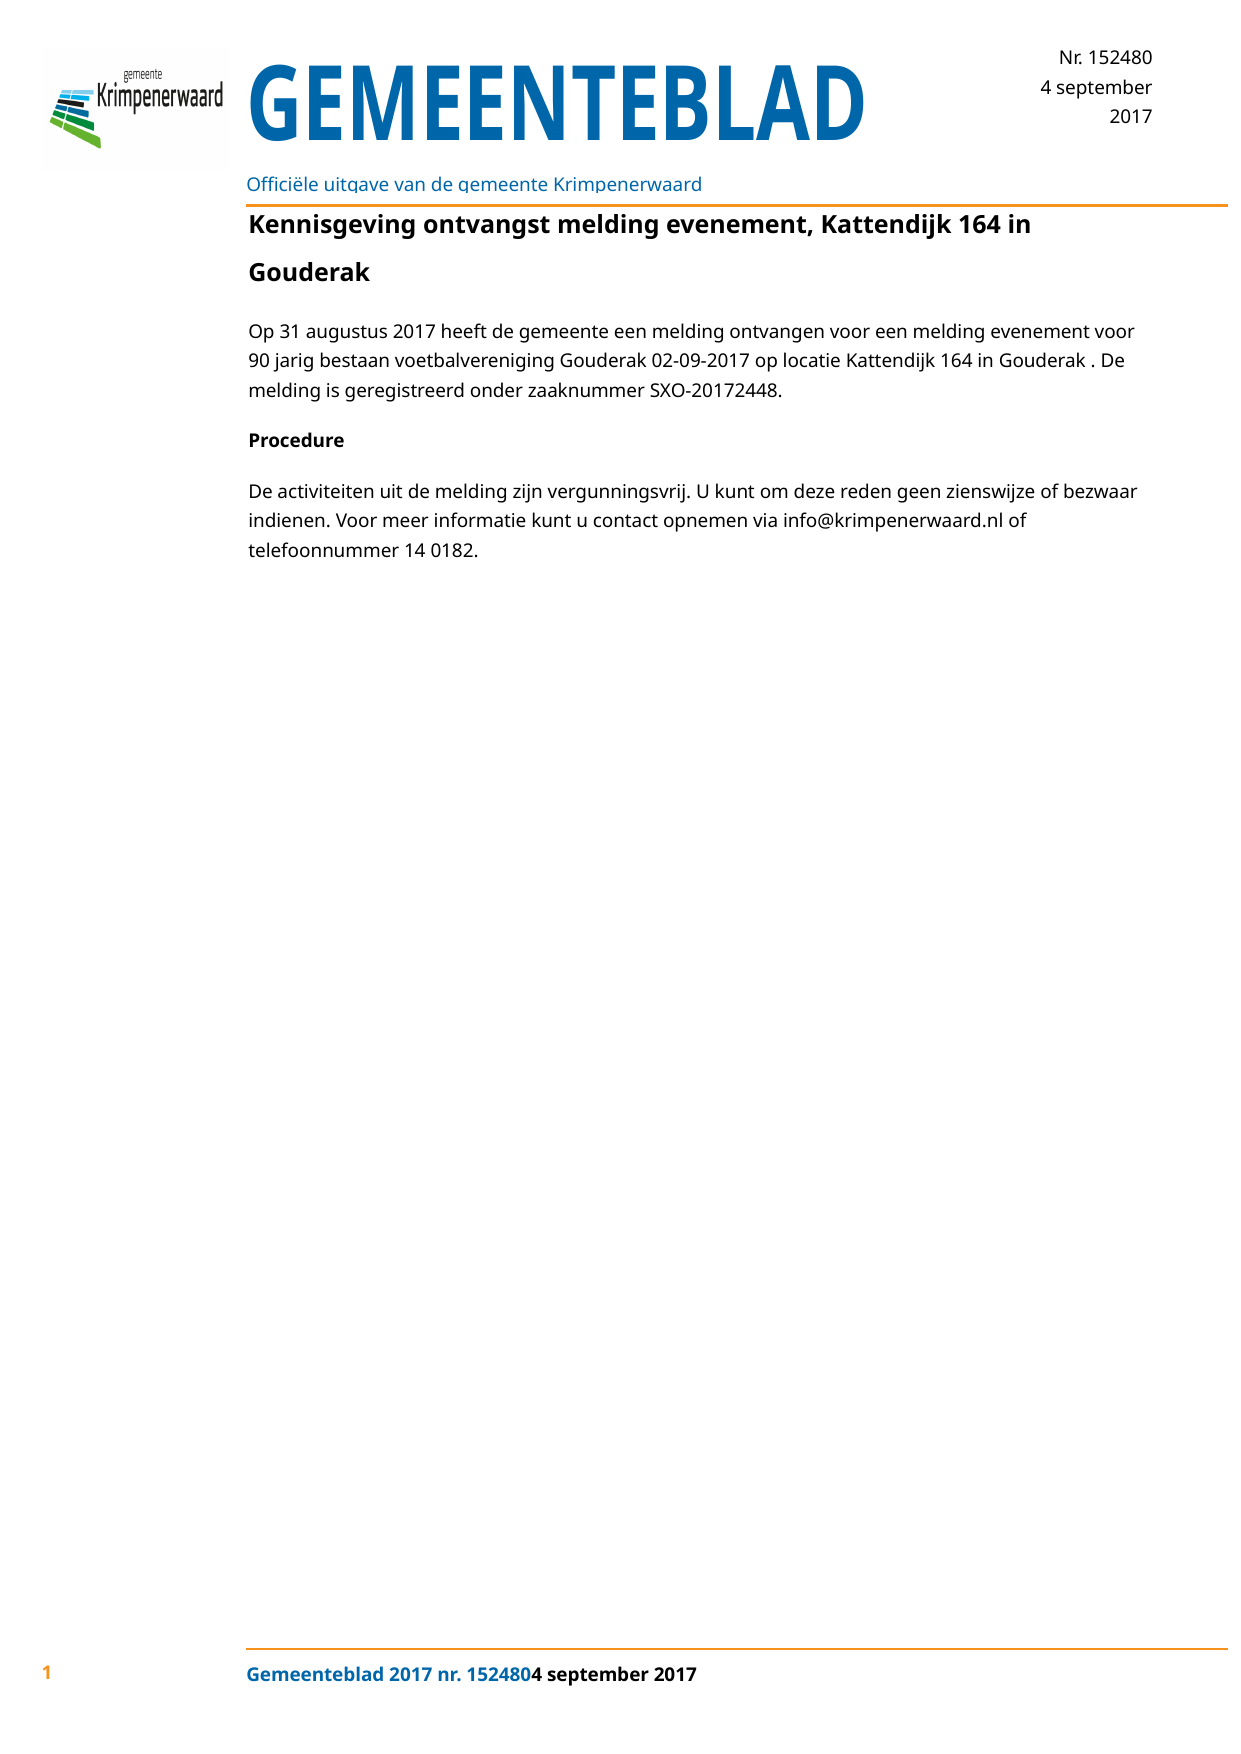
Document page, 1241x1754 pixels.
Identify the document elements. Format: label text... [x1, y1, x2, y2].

text De activiteiten uit de melding zijn vergunningsvrij. U kunt om deze reden geen zienswijze of bezwaar indienen. Voor meer informatie kunt u contact opnemen via info@krimpenerwaard.nl of telefoonnummer 14 0182. [248, 478, 1152, 563]
text Kennisgeving ontvangst melding evenement, Kattendijk 164 in Gouderak [248, 207, 1152, 288]
text Procedure [248, 427, 1152, 453]
text Op 31 augustus 2017 heeft de gemeente een melding ontvangen voor een melding evenement voor 90 jarig bestaan voetbalvereniging Gouderak 02-09-2017 op locatie Kattendijk 164 in Gouderak . De melding is geregistreerd onder zaaknummer SXO-20172448. [248, 318, 1152, 403]
picture [41, 47, 231, 172]
